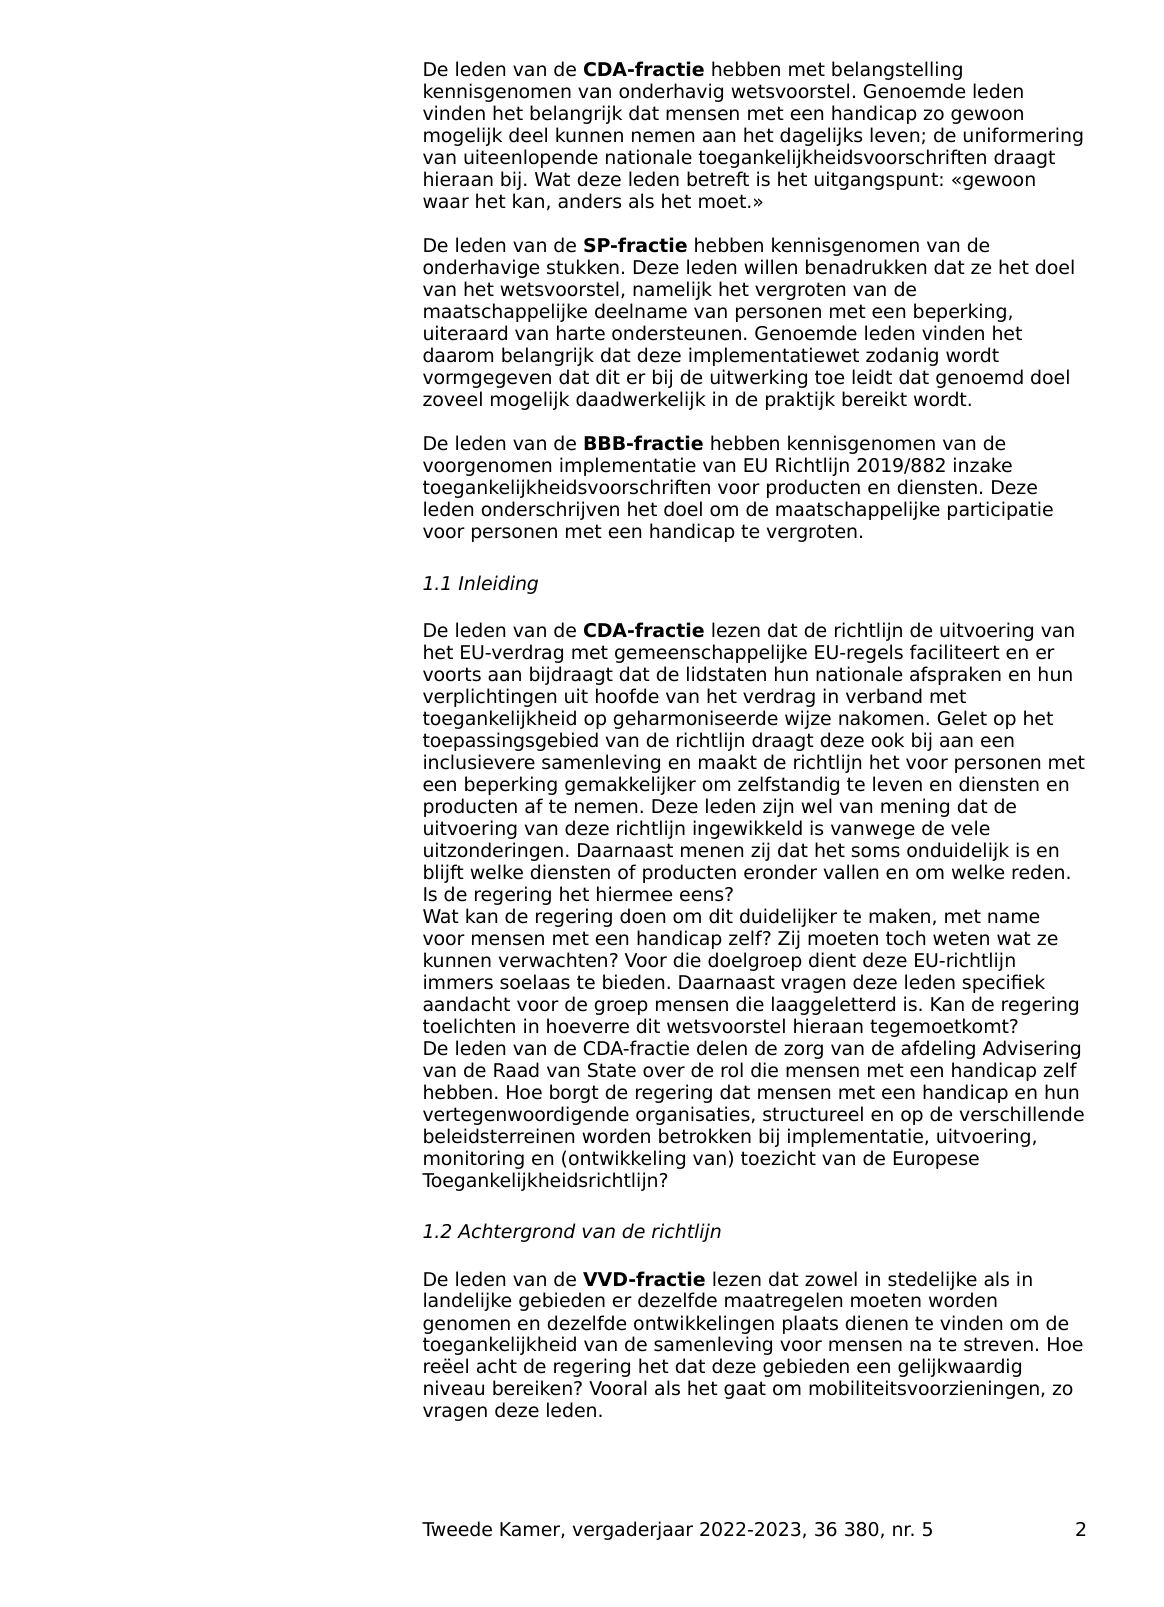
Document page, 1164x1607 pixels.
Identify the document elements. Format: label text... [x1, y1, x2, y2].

text De leden van de SP-fractie hebben kennisgenomen van de onderhavige stukken. Deze leden willen benadrukken dat ze het doel van het wetsvoorstel, namelijk het vergroten van de maatschappelijke deelname van personen met een beperking, uiteraard van harte ondersteunen. Genoemde leden vinden het daarom belangrijk dat deze implementatiewet zodanig wordt vormgegeven dat dit er bij de uitwerking toe leidt dat genoemd doel zoveel mogelijk daadwerkelijk in de praktijk bereikt wordt. [422, 235, 1087, 411]
subtitle 1.2 Achtergrond van de richtlijn [422, 1221, 1087, 1243]
text De leden van de CDA-fractie hebben met belangstelling kennisgenomen van onderhavig wetsvoorstel. Genoemde leden vinden het belangrijk dat mensen met een handicap zo gewoon mogelijk deel kunnen nemen aan het dagelijks leven; de uniformering van uiteenlopende nationale toegankelijkheidsvoorschriften draagt hieraan bij. Wat deze leden betreft is het uitgangspunt: «gewoon waar het kan, anders als het moet.» [422, 59, 1087, 213]
text Wat kan de regering doen om dit duidelijker te maken, met name voor mensen met een handicap zelf? Zij moeten toch weten wat ze kunnen verwachten? Voor die doelgroep dient deze EU-richtlijn immers soelaas te bieden. Daarnaast vragen deze leden specifiek aandacht voor de groep mensen die laaggeletterd is. Kan de regering toelichten in hoeverre dit wetsvoorstel hieraan tegemoetkomt? [422, 906, 1087, 1038]
text De leden van de VVD-fractie lezen dat zowel in stedelijke als in landelijke gebieden er dezelfde maatregelen moeten worden genomen en dezelfde ontwikkelingen plaats dienen te vinden om de toegankelijkheid van de samenleving voor mensen na te streven. Hoe reëel acht de regering het dat deze gebieden een gelijkwaardig niveau bereiken? Vooral als het gaat om mobiliteitsvoorzieningen, zo vragen deze leden. [422, 1268, 1087, 1422]
text De leden van de BBB-fractie hebben kennisgenomen van de voorgenomen implementatie van EU Richtlijn 2019/882 inzake toegankelijkheidsvoorschriften voor producten en diensten. Deze leden onderschrijven het doel om de maatschappelijke participatie voor personen met een handicap te vergroten. [422, 433, 1087, 543]
text De leden van de CDA-fractie delen de zorg van de afdeling Advisering van de Raad van State over de rol die mensen met een handicap zelf hebben. Hoe borgt de regering dat mensen met een handicap en hun vertegenwoordigende organisaties, structureel en op de verschillende beleidsterreinen worden betrokken bij implementatie, uitvoering, monitoring en (ontwikkeling van) toezicht van de Europese Toegankelijkheidsrichtlijn? [422, 1038, 1087, 1191]
subtitle 1.1 Inleiding [422, 573, 1087, 595]
text De leden van de CDA-fractie lezen dat de richtlijn de uitvoering van het EU-verdrag met gemeenschappelijke EU-regels faciliteert en er voorts aan bijdraagt dat de lidstaten hun nationale afspraken en hun verplichtingen uit hoofde van het verdrag in verband met toegankelijkheid op geharmoniseerde wijze nakomen. Gelet op het toepassingsgebied van de richtlijn draagt deze ook bij aan een inclusievere samenleving en maakt de richtlijn het voor personen met een beperking gemakkelijker om zelfstandig te leven en diensten en producten af te nemen. Deze leden zijn wel van mening dat de uitvoering van deze richtlijn ingewikkeld is vanwege de vele uitzonderingen. Daarnaast menen zij dat het soms onduidelijk is en blijft welke diensten of producten eronder vallen en om welke reden. Is de regering het hiermee eens? [422, 620, 1087, 906]
